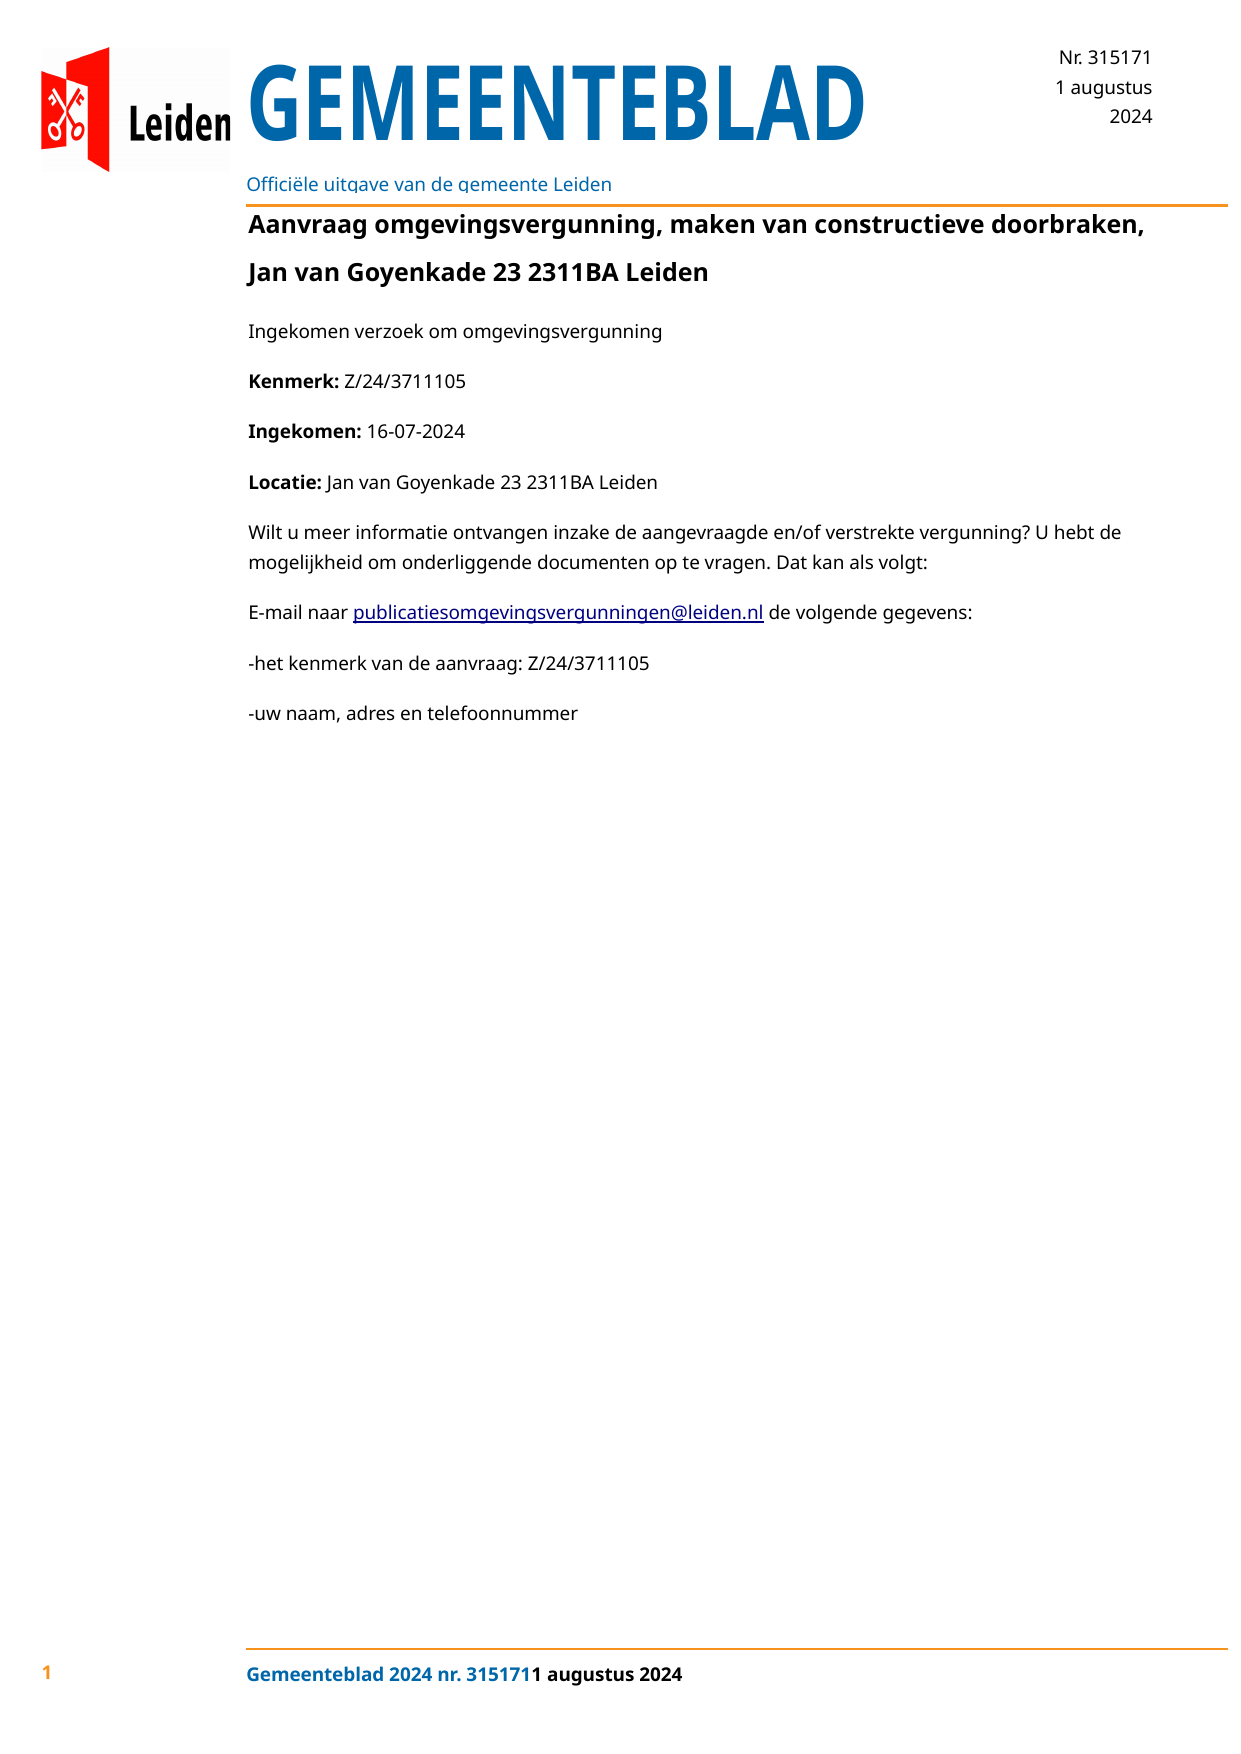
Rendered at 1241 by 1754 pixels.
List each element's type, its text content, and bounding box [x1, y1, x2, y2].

text -het kenmerk van de aanvraag: Z/24/3711105 [248, 650, 1152, 676]
text Wilt u meer informatie ontvangen inzake de aangevraagde en/of verstrekte vergunning? U hebt de mogelijkheid om onderliggende documenten op te vragen. Dat kan als volgt: [248, 519, 1152, 575]
text Aanvraag omgevingsvergunning, maken van constructieve doorbraken, Jan van Goyenkade 23 2311BA Leiden [248, 207, 1152, 288]
text Locatie: Jan van Goyenkade 23 2311BA Leiden [248, 469, 1152, 495]
text Ingekomen verzoek om omgevingsvergunning [248, 318, 1152, 344]
text E-mail naar publicatiesomgevingsvergunningen@leiden.nl de volgende gegevens: [248, 599, 1152, 625]
text Kenmerk: Z/24/3711105 [248, 368, 1152, 394]
text Ingekomen: 16-07-2024 [248, 419, 1152, 444]
text -uw naam, adres en telefoonnummer [248, 700, 1152, 726]
picture [41, 47, 231, 172]
